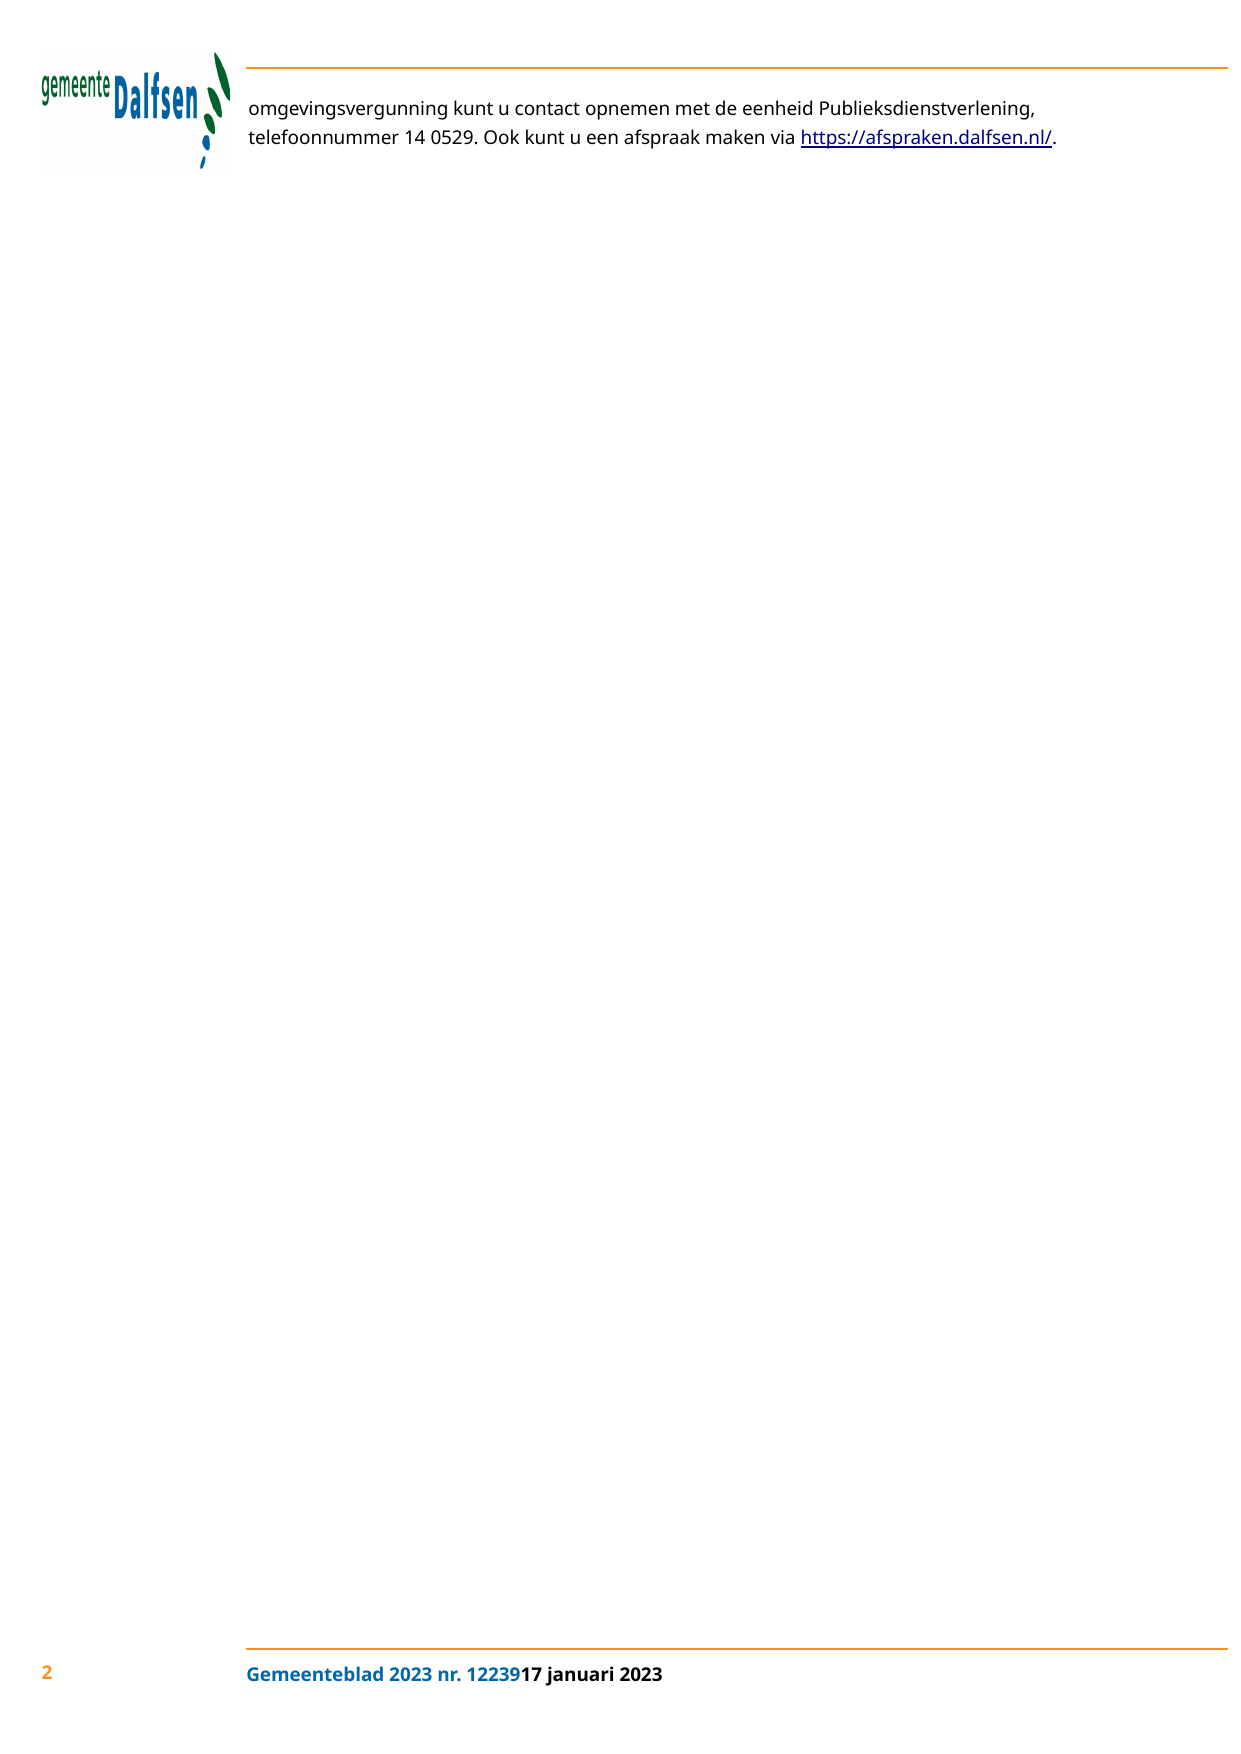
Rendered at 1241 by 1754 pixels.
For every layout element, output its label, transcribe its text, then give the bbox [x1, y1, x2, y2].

picture [41, 47, 231, 172]
text omgevingsvergunning kunt u contact opnemen met de eenheid Publieksdienstverlening, telefoonnummer 14 0529. Ook kunt u een afspraak maken via https://afspraken.dalfsen.nl/. [248, 95, 1152, 150]
